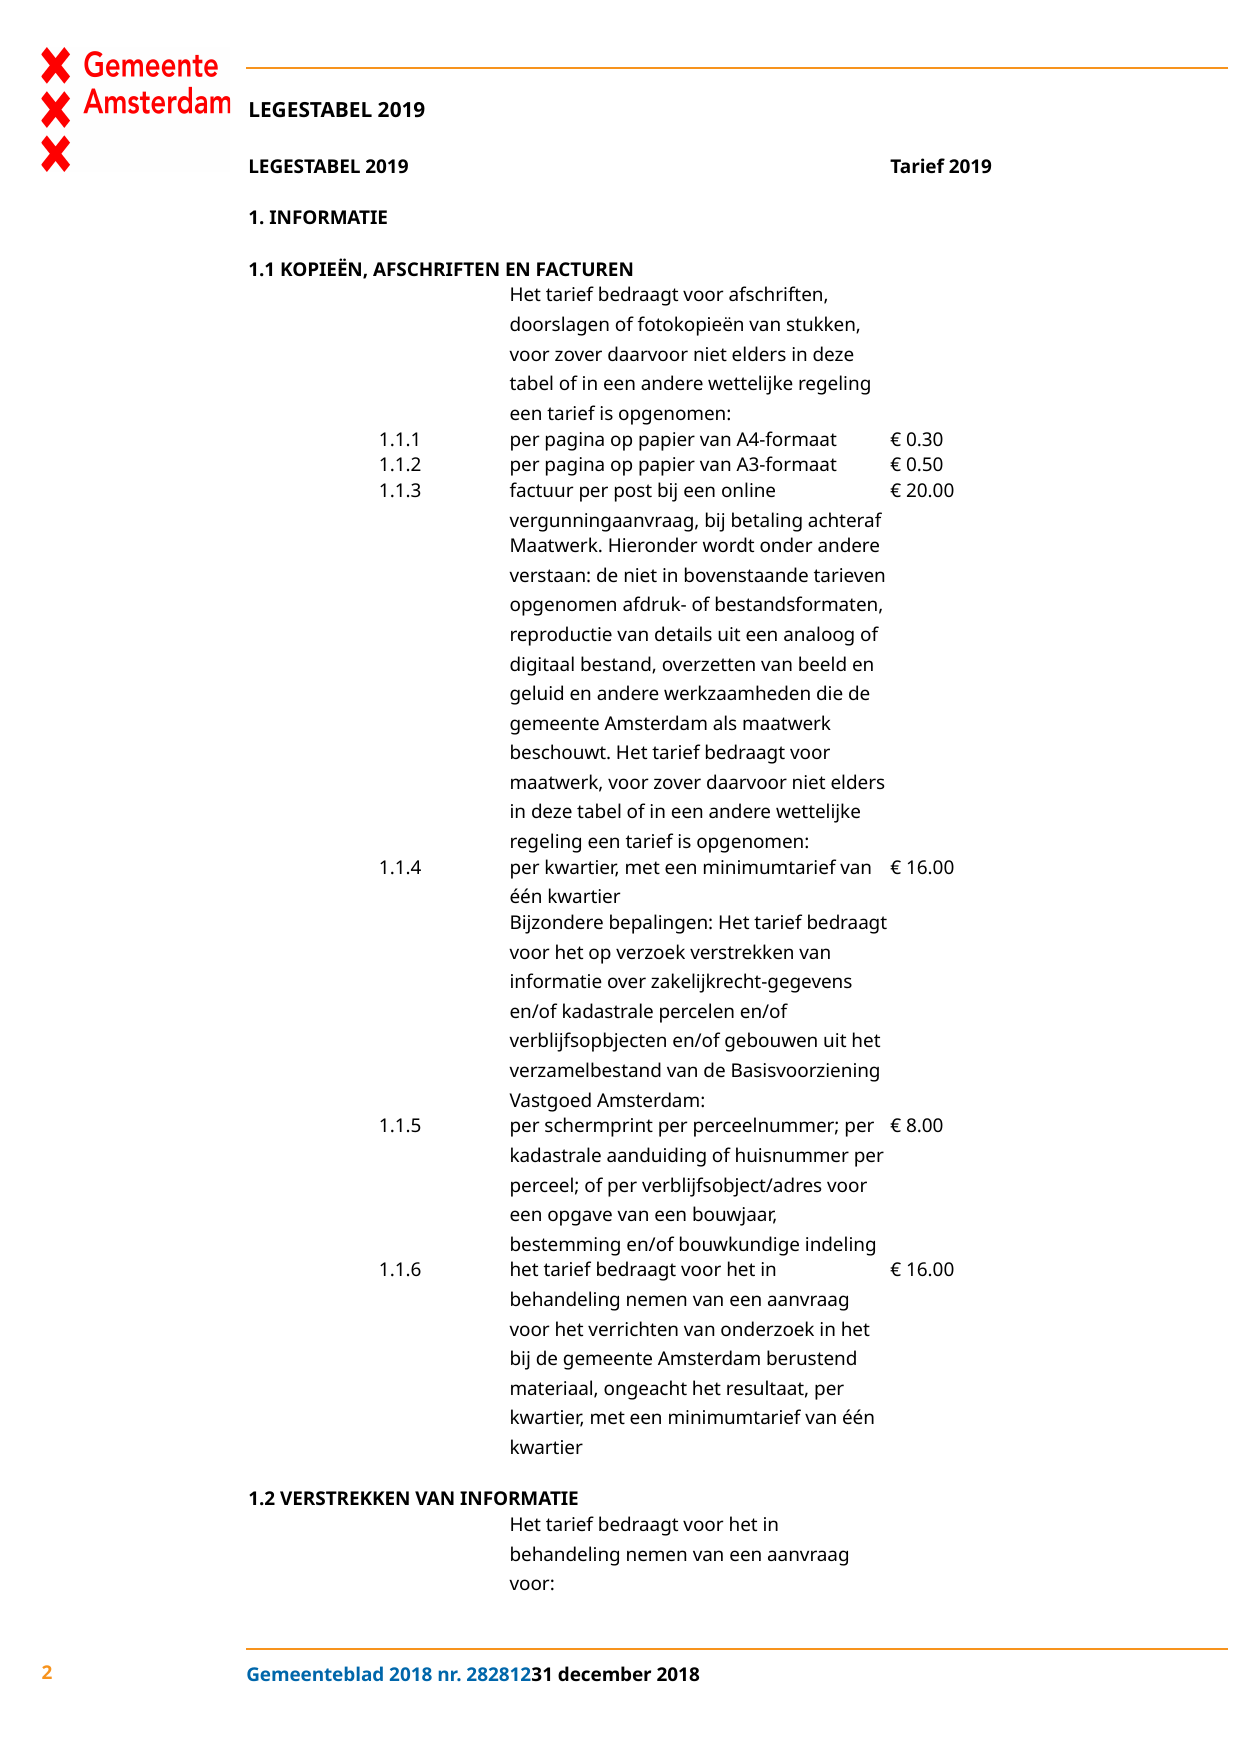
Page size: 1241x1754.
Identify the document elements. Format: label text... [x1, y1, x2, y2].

table_cell 1.1 KOPIEËN, AFSCHRIFTEN EN FACTUREN [248, 256, 890, 282]
table_cell [248, 1511, 379, 1596]
table_cell [248, 282, 379, 426]
table_cell 1.1.3 [379, 477, 509, 532]
table_cell [248, 533, 379, 854]
table_cell per schermprint per perceelnummer; per kadastrale aanduiding of huisnummer per perceel; of per verblijfsobject/adres voor een opgave van een bouwjaar, bestemming en/of bouwkundige indeling [509, 1113, 890, 1257]
table_cell per kwartier, met een minimumtarief van één kwartier [509, 854, 890, 909]
table_cell het tarief bedraagt voor het in behandeling nemen van een aanvraag voor het verrichten van onderzoek in het bij de gemeente Amsterdam berustend materiaal, ongeacht het resultaat, per kwartier, met een minimumtarief van één kwartier [509, 1257, 890, 1460]
table_cell € 20.00 [890, 477, 1021, 532]
table_cell [890, 205, 1021, 230]
table_cell factuur per post bij een online vergunningaanvraag, bij betaling achteraf [509, 477, 890, 532]
table_cell [248, 909, 379, 1113]
table_cell [509, 1460, 890, 1486]
table_cell Maatwerk. Hieronder wordt onder andere verstaan: de niet in bovenstaande tarieven opgenomen afdruk- of bestandsformaten, reproductie van details uit een analoog of digitaal bestand, overzetten van beeld en geluid en andere werkzaamheden die de gemeente Amsterdam als maatwerk beschouwt. Het tarief bedraagt voor maatwerk, voor zover daarvoor niet elders in deze tabel of in een andere wettelijke regeling een tarief is opgenomen: [509, 533, 890, 854]
table_cell 1.1.4 [379, 854, 509, 909]
table_cell [379, 230, 509, 256]
text LEGESTABEL 2019 [248, 95, 1152, 123]
table_cell [379, 909, 509, 1113]
table_cell Bijzondere bepalingen: Het tarief bedraagt voor het op verzoek verstrekken van informatie over zakelijkrecht-gegevens en/of kadastrale percelen en/of verblijfsopbjecten en/of gebouwen uit het verzamelbestand van de Basisvoorziening Vastgoed Amsterdam: [509, 909, 890, 1113]
table_cell [248, 179, 890, 204]
table_cell 1.1.5 [379, 1113, 509, 1257]
table_cell Het tarief bedraagt voor afschriften, doorslagen of fotokopieën van stukken, voor zover daarvoor niet elders in deze tabel of in een andere wettelijke regeling een tarief is opgenomen: [509, 282, 890, 426]
table_header LEGESTABEL 2019 [248, 153, 890, 179]
table_cell [248, 426, 379, 451]
table_cell [890, 533, 1021, 854]
table_cell [248, 1113, 379, 1257]
table_cell [248, 854, 379, 909]
table_cell [248, 1460, 379, 1486]
table_cell 1.1.1 [379, 426, 509, 451]
table_cell [890, 256, 1021, 282]
table_cell € 16.00 [890, 854, 1021, 909]
table_cell [379, 282, 509, 426]
table_cell [890, 1511, 1021, 1596]
table_cell [509, 230, 890, 256]
table_cell [379, 533, 509, 854]
table_cell € 0.50 [890, 451, 1021, 477]
table_cell 1.2 VERSTREKKEN VAN INFORMATIE [248, 1486, 890, 1511]
table_cell [248, 477, 379, 532]
table_cell [890, 179, 1021, 204]
picture [41, 47, 231, 172]
table_cell € 16.00 [890, 1257, 1021, 1460]
table_cell per pagina op papier van A4-formaat [509, 426, 890, 451]
table_cell [890, 282, 1021, 426]
table_cell [379, 1460, 509, 1486]
table_cell [379, 1511, 509, 1596]
table_cell [248, 451, 379, 477]
table_cell Het tarief bedraagt voor het in behandeling nemen van een aanvraag voor: [509, 1511, 890, 1596]
table_cell [890, 230, 1021, 256]
table_header Tarief 2019 [890, 153, 1021, 179]
table_cell [890, 1486, 1021, 1511]
table_cell [248, 230, 379, 256]
table_cell 1. INFORMATIE [248, 205, 890, 230]
table_cell € 0.30 [890, 426, 1021, 451]
table_cell [890, 909, 1021, 1113]
table_cell [248, 1257, 379, 1460]
table_cell 1.1.2 [379, 451, 509, 477]
table_cell [890, 1460, 1021, 1486]
table_cell € 8.00 [890, 1113, 1021, 1257]
table_cell 1.1.6 [379, 1257, 509, 1460]
table_cell per pagina op papier van A3-formaat [509, 451, 890, 477]
